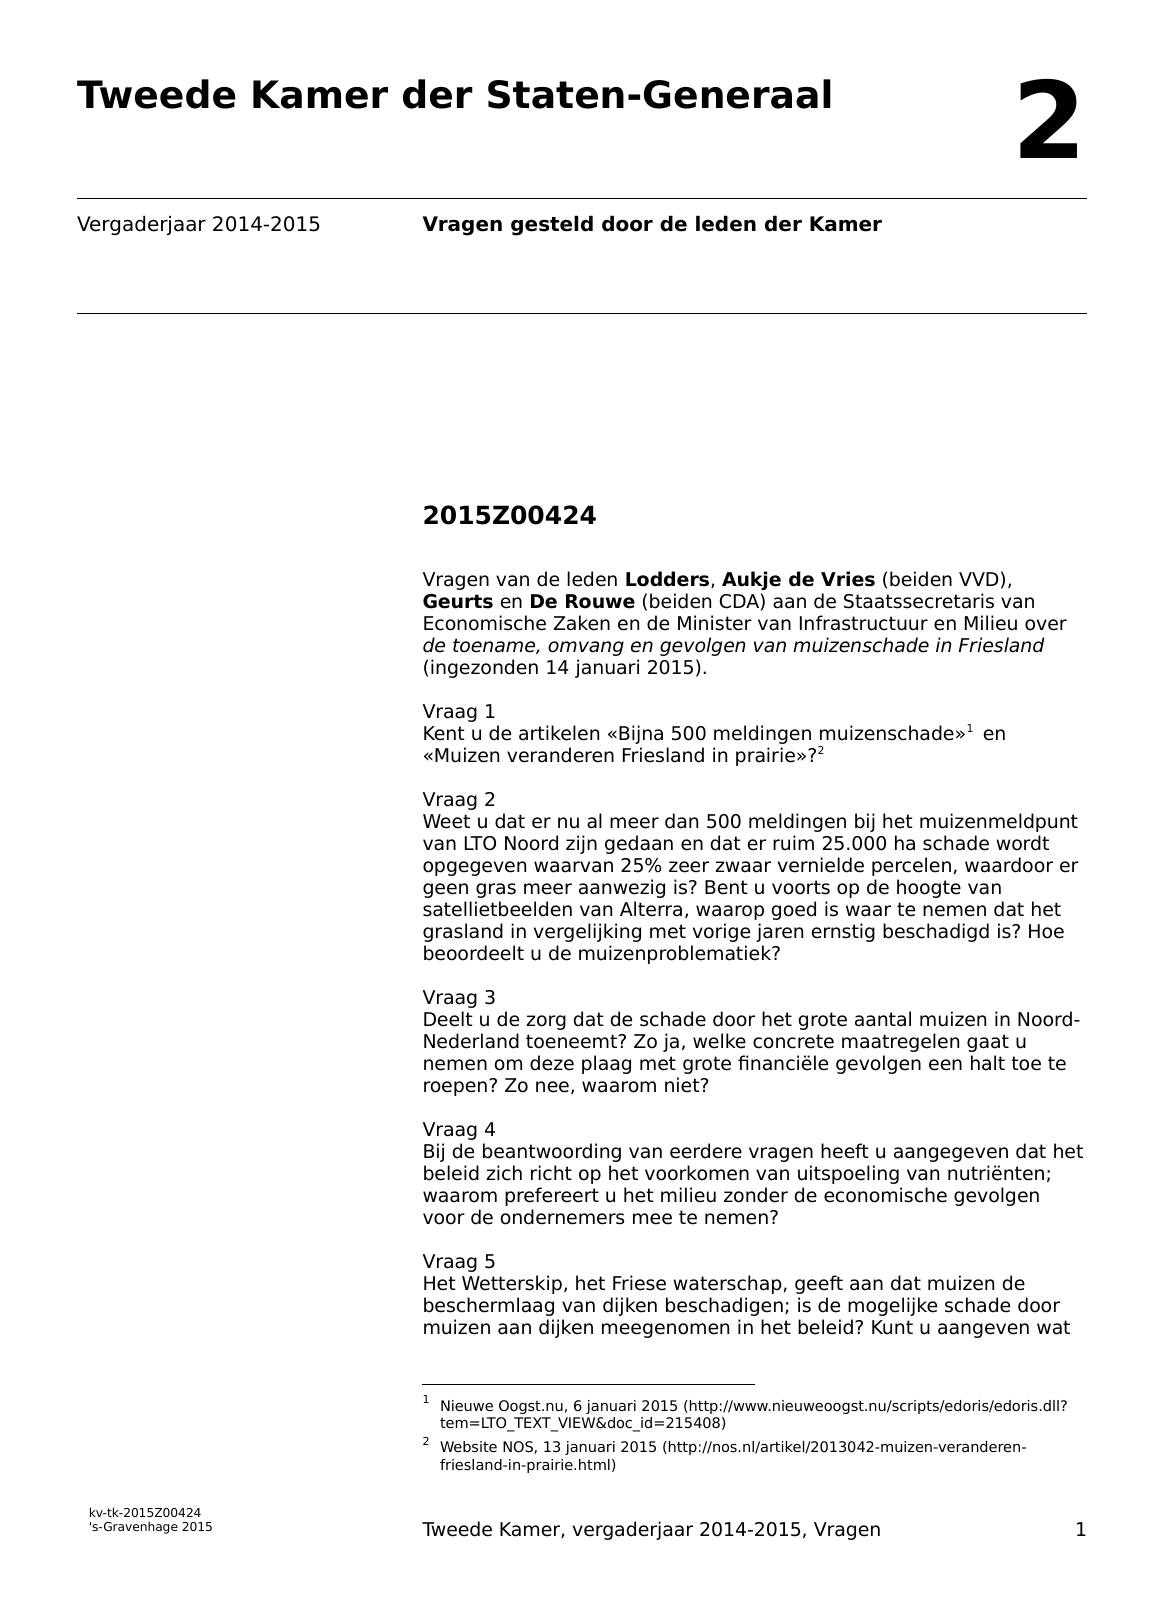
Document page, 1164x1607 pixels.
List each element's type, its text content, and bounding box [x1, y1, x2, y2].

table_header Tweede Kamer der Staten-Generaal [77, 59, 886, 198]
text Vraag 3 [422, 987, 1087, 1009]
text Website NOS, 13 januari 2015 (http://nos.nl/artikel/2013042-muizen-veranderen-friesland-in-prairie.html) [422, 1435, 1087, 1474]
text Vraag 5 [422, 1251, 1087, 1273]
text Het Wetterskip, het Friese waterschap, geeft aan dat muizen de beschermlaag van dijken beschadigen; is de mogelijke schade door muizen aan dijken meegenomen in het beleid? Kunt u aangeven wat [422, 1273, 1087, 1339]
text 2015Z00424 [422, 501, 1087, 531]
text Vragen van de leden Lodders, Aukje de Vries (beiden VVD), Geurts en De Rouwe (beiden CDA) aan de Staatssecretaris van Economische Zaken en de Minister van Infrastructuur en Milieu over de toename, omvang en gevolgen van muizenschade in Friesland (ingezonden 14 januari 2015). [422, 569, 1087, 679]
text Bij de beantwoording van eerdere vragen heeft u aangegeven dat het beleid zich richt op het voorkomen van uitspoeling van nutriënten; waarom prefereert u het milieu zonder de economische gevolgen voor de ondernemers mee te nemen? [422, 1141, 1087, 1229]
table_cell Vragen gesteld door de leden der Kamer [422, 199, 1087, 313]
table_cell Vergaderjaar 2014-2015 [77, 199, 422, 313]
text Kent u de artikelen «Bijna 500 meldingen muizenschade» en «Muizen veranderen Friesland in prairie»? [422, 723, 1087, 767]
text Vraag 1 [422, 701, 1087, 723]
text Weet u dat er nu al meer dan 500 meldingen bij het muizenmeldpunt van LTO Noord zijn gedaan en dat er ruim 25.000 ha schade wordt opgegeven waarvan 25% zeer zwaar vernielde percelen, waardoor er geen gras meer aanwezig is? Bent u voorts op de hoogte van satellietbeelden van Alterra, waarop goed is waar te nemen dat het grasland in vergelijking met vorige jaren ernstig beschadigd is? Hoe beoordeelt u de muizenproblematiek? [422, 811, 1087, 965]
text kv-tk-2015Z00424 [88, 1506, 323, 1520]
text 's-Gravenhage 2015 [88, 1520, 323, 1534]
table_header 2 [886, 59, 1087, 198]
text Vraag 4 [422, 1119, 1087, 1141]
text Vraag 2 [422, 789, 1087, 811]
text Deelt u de zorg dat de schade door het grote aantal muizen in Noord-Nederland toeneemt? Zo ja, welke concrete maatregelen gaat u nemen om deze plaag met grote financiële gevolgen een halt toe te roepen? Zo nee, waarom niet? [422, 1009, 1087, 1097]
text Nieuwe Oogst.nu, 6 januari 2015 (http://www.nieuweoogst.nu/scripts/edoris/edoris.dll?tem=LTO_TEXT_VIEW&doc_id=215408) [422, 1393, 1087, 1432]
